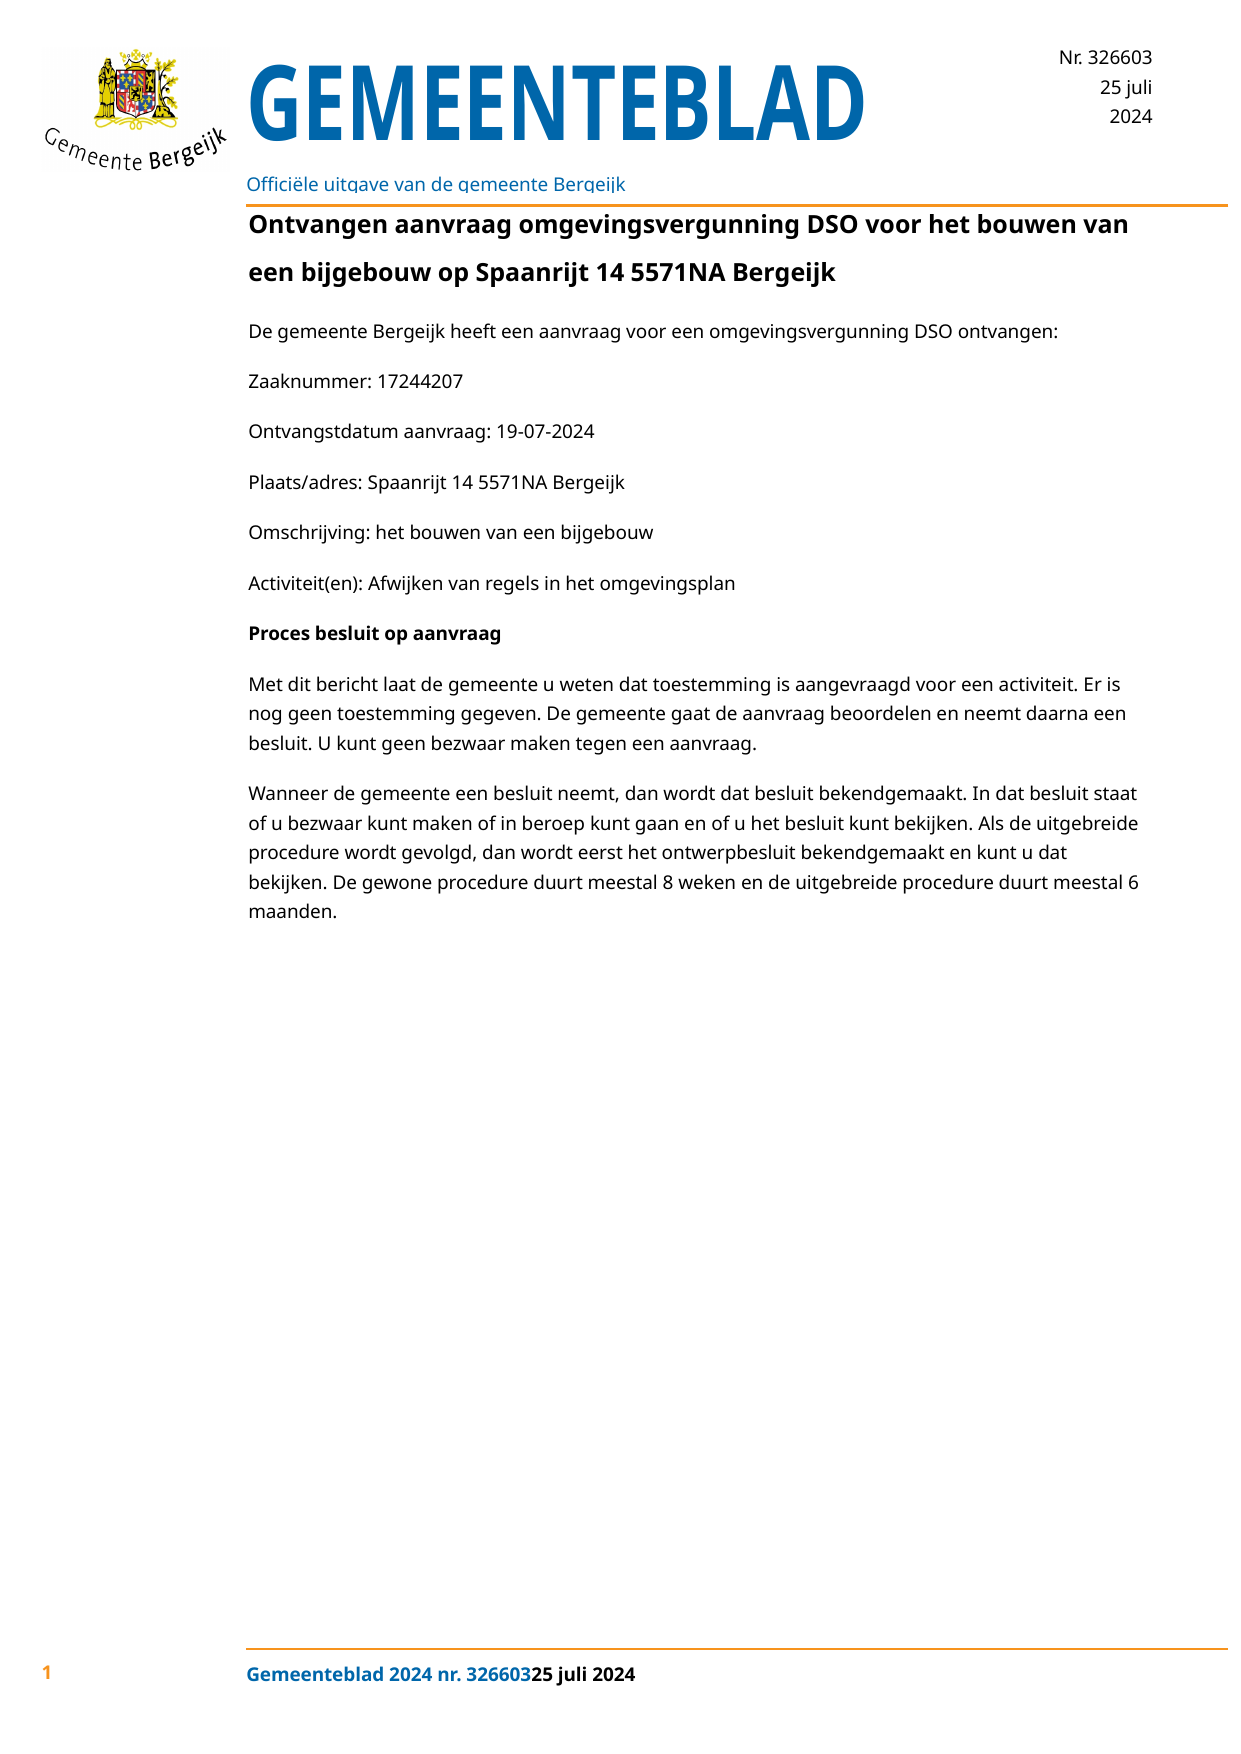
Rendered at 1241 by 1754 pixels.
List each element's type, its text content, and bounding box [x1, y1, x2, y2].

text Omschrijving: het bouwen van een bijgebouw [248, 519, 1152, 545]
text Ontvangen aanvraag omgevingsvergunning DSO voor het bouwen van een bijgebouw op Spaanrijt 14 5571NA Bergeijk [248, 207, 1152, 288]
text Proces besluit op aanvraag [248, 620, 1152, 646]
text Wanneer de gemeente een besluit neemt, dan wordt dat besluit bekendgemaakt. In dat besluit staat of u bezwaar kunt maken of in beroep kunt gaan en of u het besluit kunt bekijken. Als de uitgebreide procedure wordt gevolgd, dan wordt eerst het ontwerpbesluit bekendgemaakt en kunt u dat bekijken. De gewone procedure duurt meestal 8 weken en de uitgebreide procedure duurt meestal 6 maanden. [248, 780, 1152, 924]
text Activiteit(en): Afwijken van regels in het omgevingsplan [248, 570, 1152, 596]
text De gemeente Bergeijk heeft een aanvraag voor een omgevingsvergunning DSO ontvangen: [248, 318, 1152, 344]
text Plaats/adres: Spaanrijt 14 5571NA Bergeijk [248, 469, 1152, 495]
text Ontvangstdatum aanvraag: 19-07-2024 [248, 419, 1152, 444]
text Zaaknummer: 17244207 [248, 368, 1152, 394]
picture [41, 47, 231, 172]
text Met dit bericht laat de gemeente u weten dat toestemming is aangevraagd voor een activiteit. Er is nog geen toestemming gegeven. De gemeente gaat de aanvraag beoordelen en neemt daarna een besluit. U kunt geen bezwaar maken tegen een aanvraag. [248, 671, 1152, 756]
